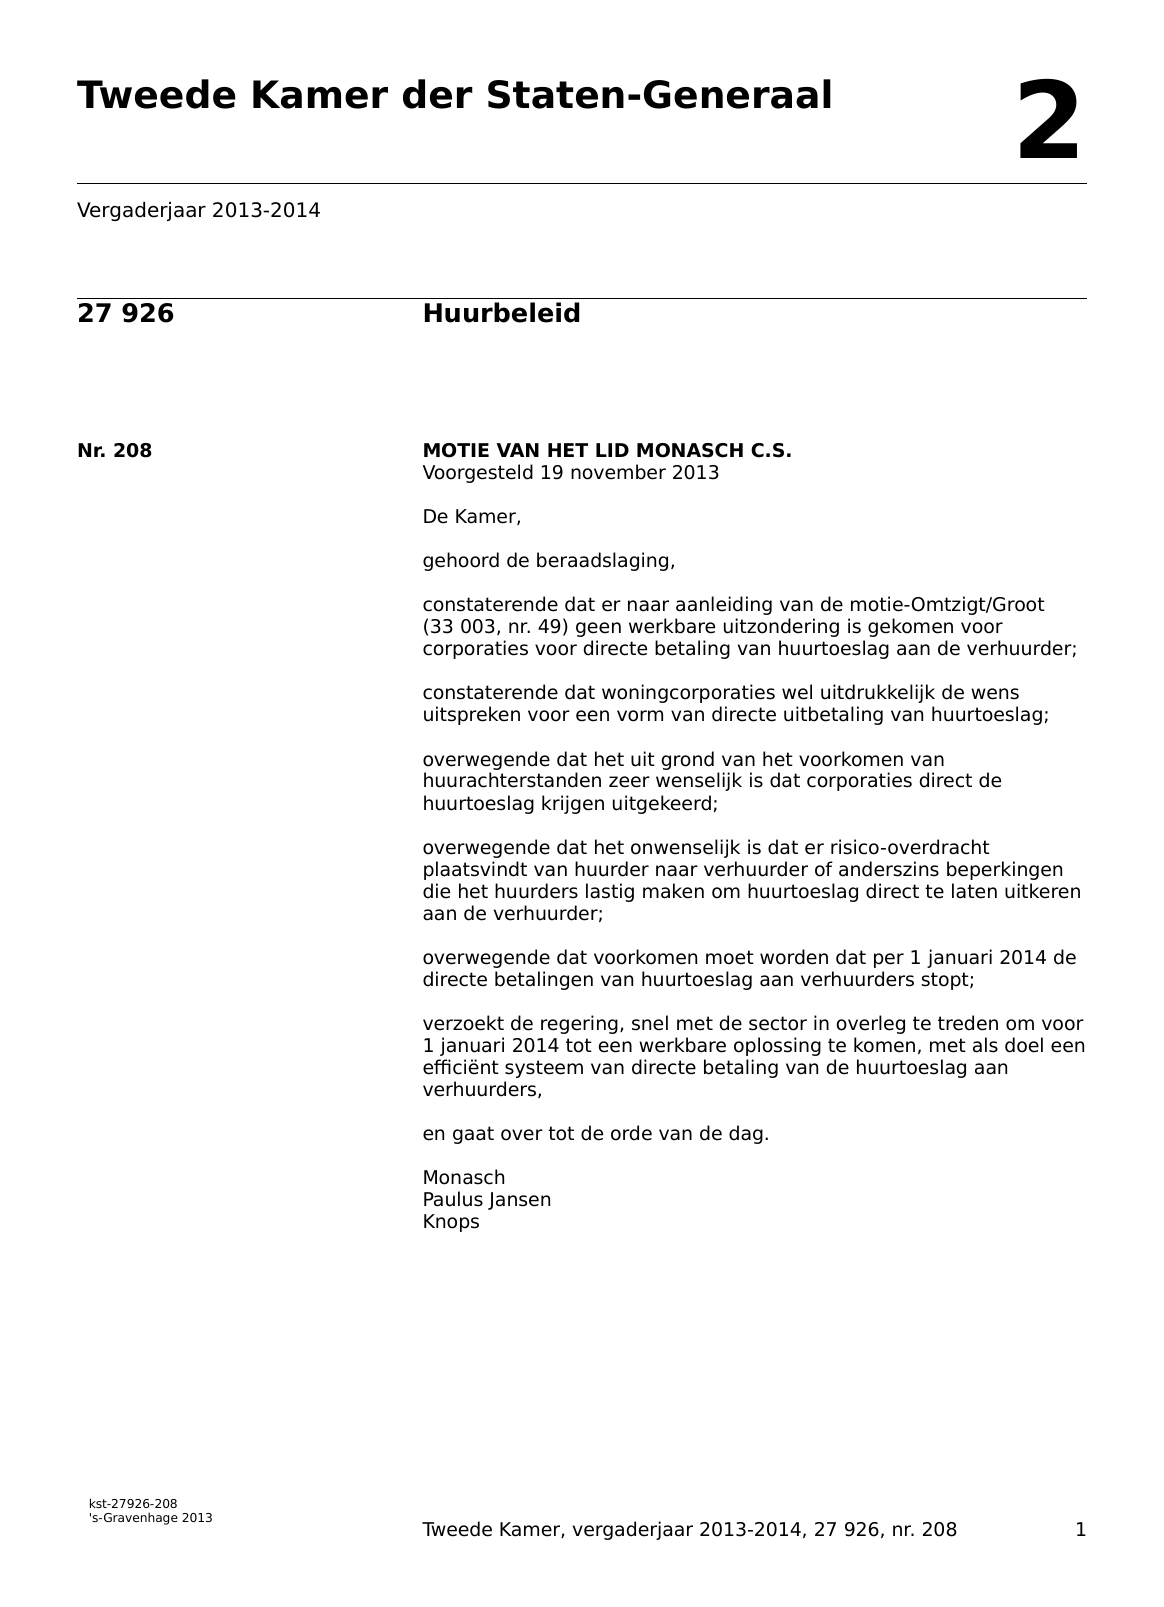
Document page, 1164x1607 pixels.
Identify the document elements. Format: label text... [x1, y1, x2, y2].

text overwegende dat het onwenselijk is dat er risico-overdracht plaatsvindt van huurder naar verhuurder of anderszins beperkingen die het huurders lastig maken om huurtoeslag direct te laten uitkeren aan de verhuurder; [422, 837, 1087, 924]
text Paulus Jansen [422, 1189, 1087, 1211]
text Knops [422, 1211, 1087, 1233]
text kst-27926-208 [88, 1497, 323, 1511]
text Monasch [422, 1167, 1087, 1189]
subtitle Nr. 208 MOTIE VAN HET LID MONASCH C.S. [77, 440, 1087, 462]
text en gaat over tot de orde van de dag. [422, 1123, 1087, 1145]
subtitle 27 926 Huurbeleid [77, 299, 1087, 329]
text constaterende dat woningcorporaties wel uitdrukkelijk de wens uitspreken voor een vorm van directe uitbetaling van huurtoeslag; [422, 682, 1087, 726]
text Voorgesteld 19 november 2013 [422, 462, 1087, 484]
text 's-Gravenhage 2013 [88, 1511, 323, 1525]
table_header 2 [886, 59, 1087, 183]
table_header Tweede Kamer der Staten-Generaal [77, 59, 886, 183]
text overwegende dat voorkomen moet worden dat per 1 januari 2014 de directe betalingen van huurtoeslag aan verhuurders stopt; [422, 947, 1087, 991]
text constaterende dat er naar aanleiding van de motie-Omtzigt/Groot (33 003, nr. 49) geen werkbare uitzondering is gekomen voor corporaties voor directe betaling van huurtoeslag aan de verhuurder; [422, 594, 1087, 660]
table_cell Vergaderjaar 2013-2014 [77, 184, 1087, 298]
text De Kamer, [422, 506, 1087, 528]
text verzoekt de regering, snel met de sector in overleg te treden om voor 1 januari 2014 tot een werkbare oplossing te komen, met als doel een efficiënt systeem van directe betaling van de huurtoeslag aan verhuurders, [422, 1013, 1087, 1101]
text overwegende dat het uit grond van het voorkomen van huurachterstanden zeer wenselijk is dat corporaties direct de huurtoeslag krijgen uitgekeerd; [422, 748, 1087, 814]
text gehoord de beraadslaging, [422, 550, 1087, 572]
